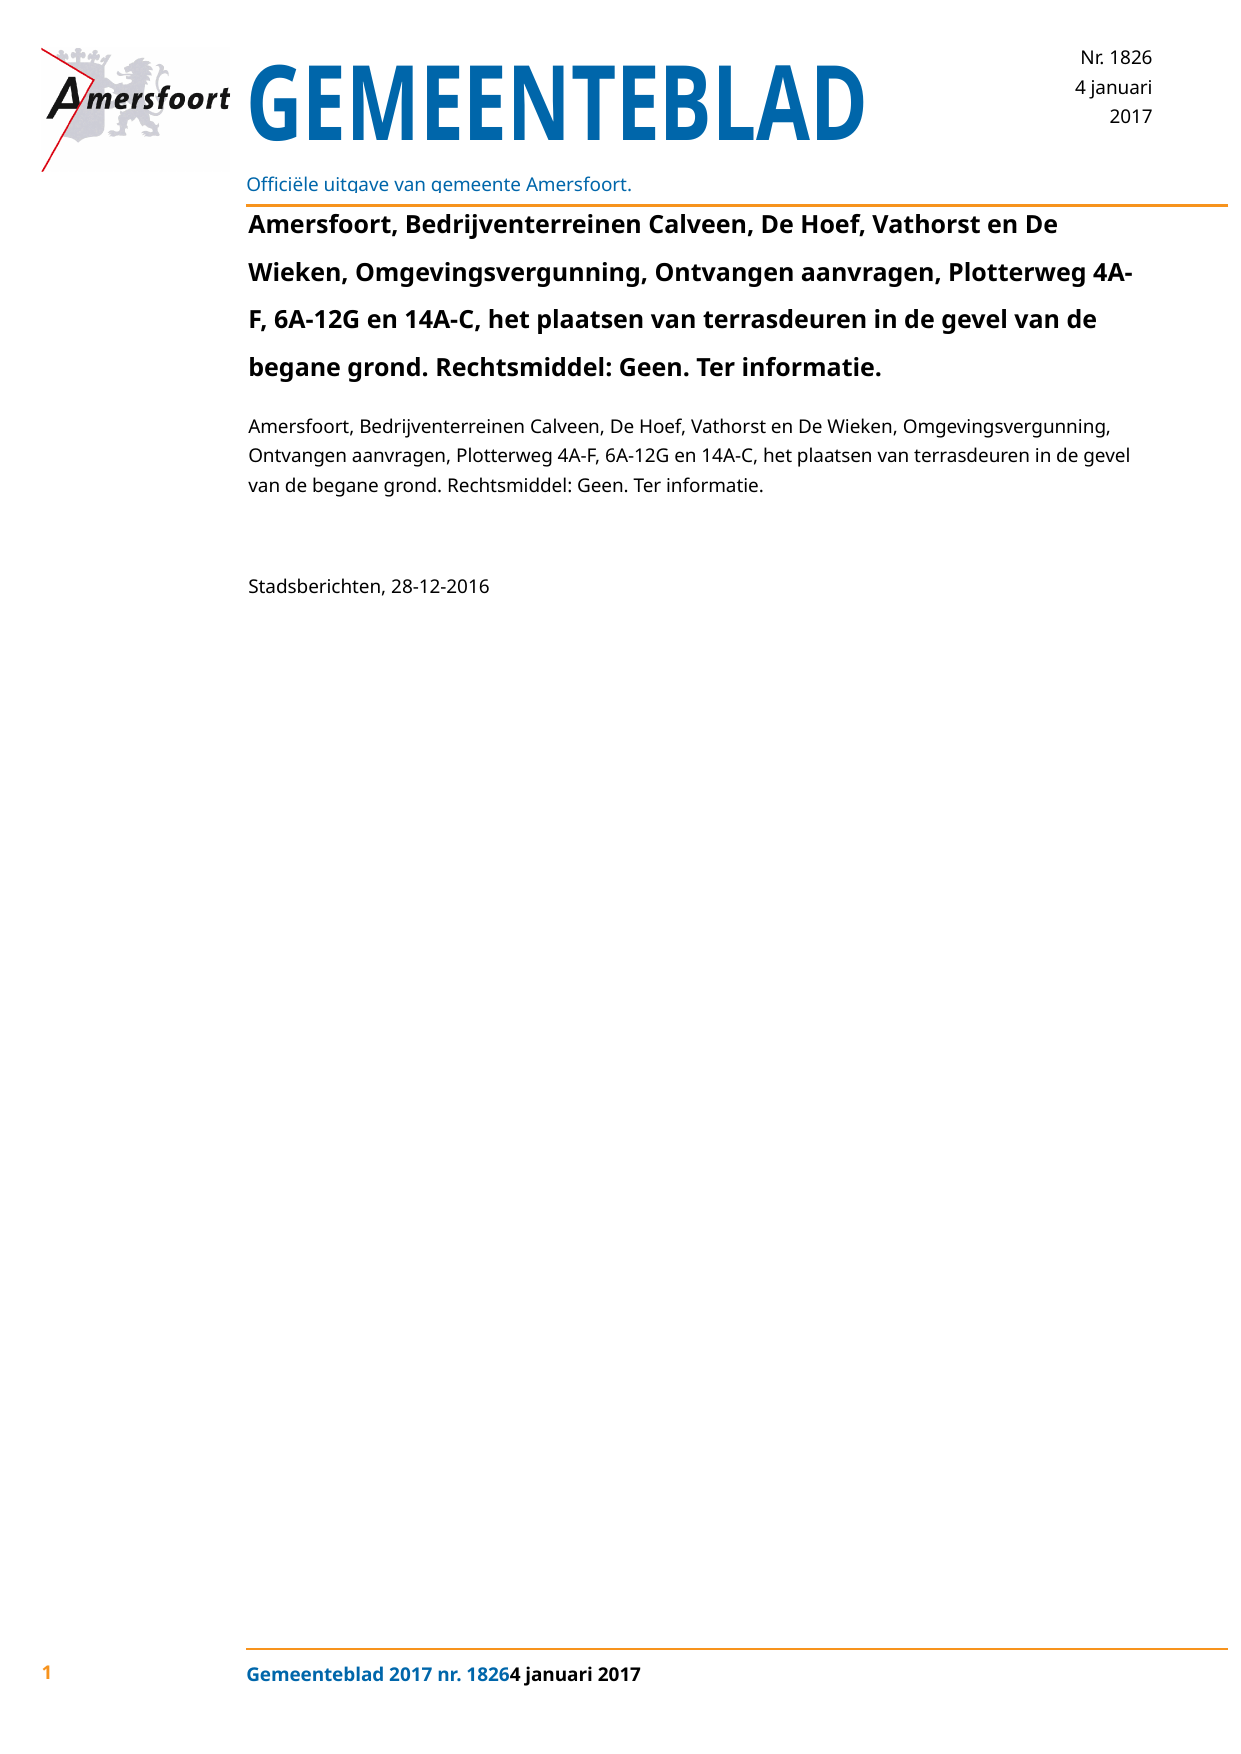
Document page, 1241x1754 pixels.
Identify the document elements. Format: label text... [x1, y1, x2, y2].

text Stadsberichten, 28-12-2016 [248, 573, 1152, 599]
picture [41, 47, 231, 172]
text Amersfoort, Bedrijventerreinen Calveen, De Hoef, Vathorst en De Wieken, Omgevingsvergunning, Ontvangen aanvragen, Plotterweg 4A-F, 6A-12G en 14A-C, het plaatsen van terrasdeuren in de gevel van de begane grond. Rechtsmiddel: Geen. Ter informatie. [248, 207, 1152, 384]
text Amersfoort, Bedrijventerreinen Calveen, De Hoef, Vathorst en De Wieken, Omgevingsvergunning, Ontvangen aanvragen, Plotterweg 4A-F, 6A-12G en 14A-C, het plaatsen van terrasdeuren in de gevel van de begane grond. Rechtsmiddel: Geen. Ter informatie. [248, 413, 1152, 498]
